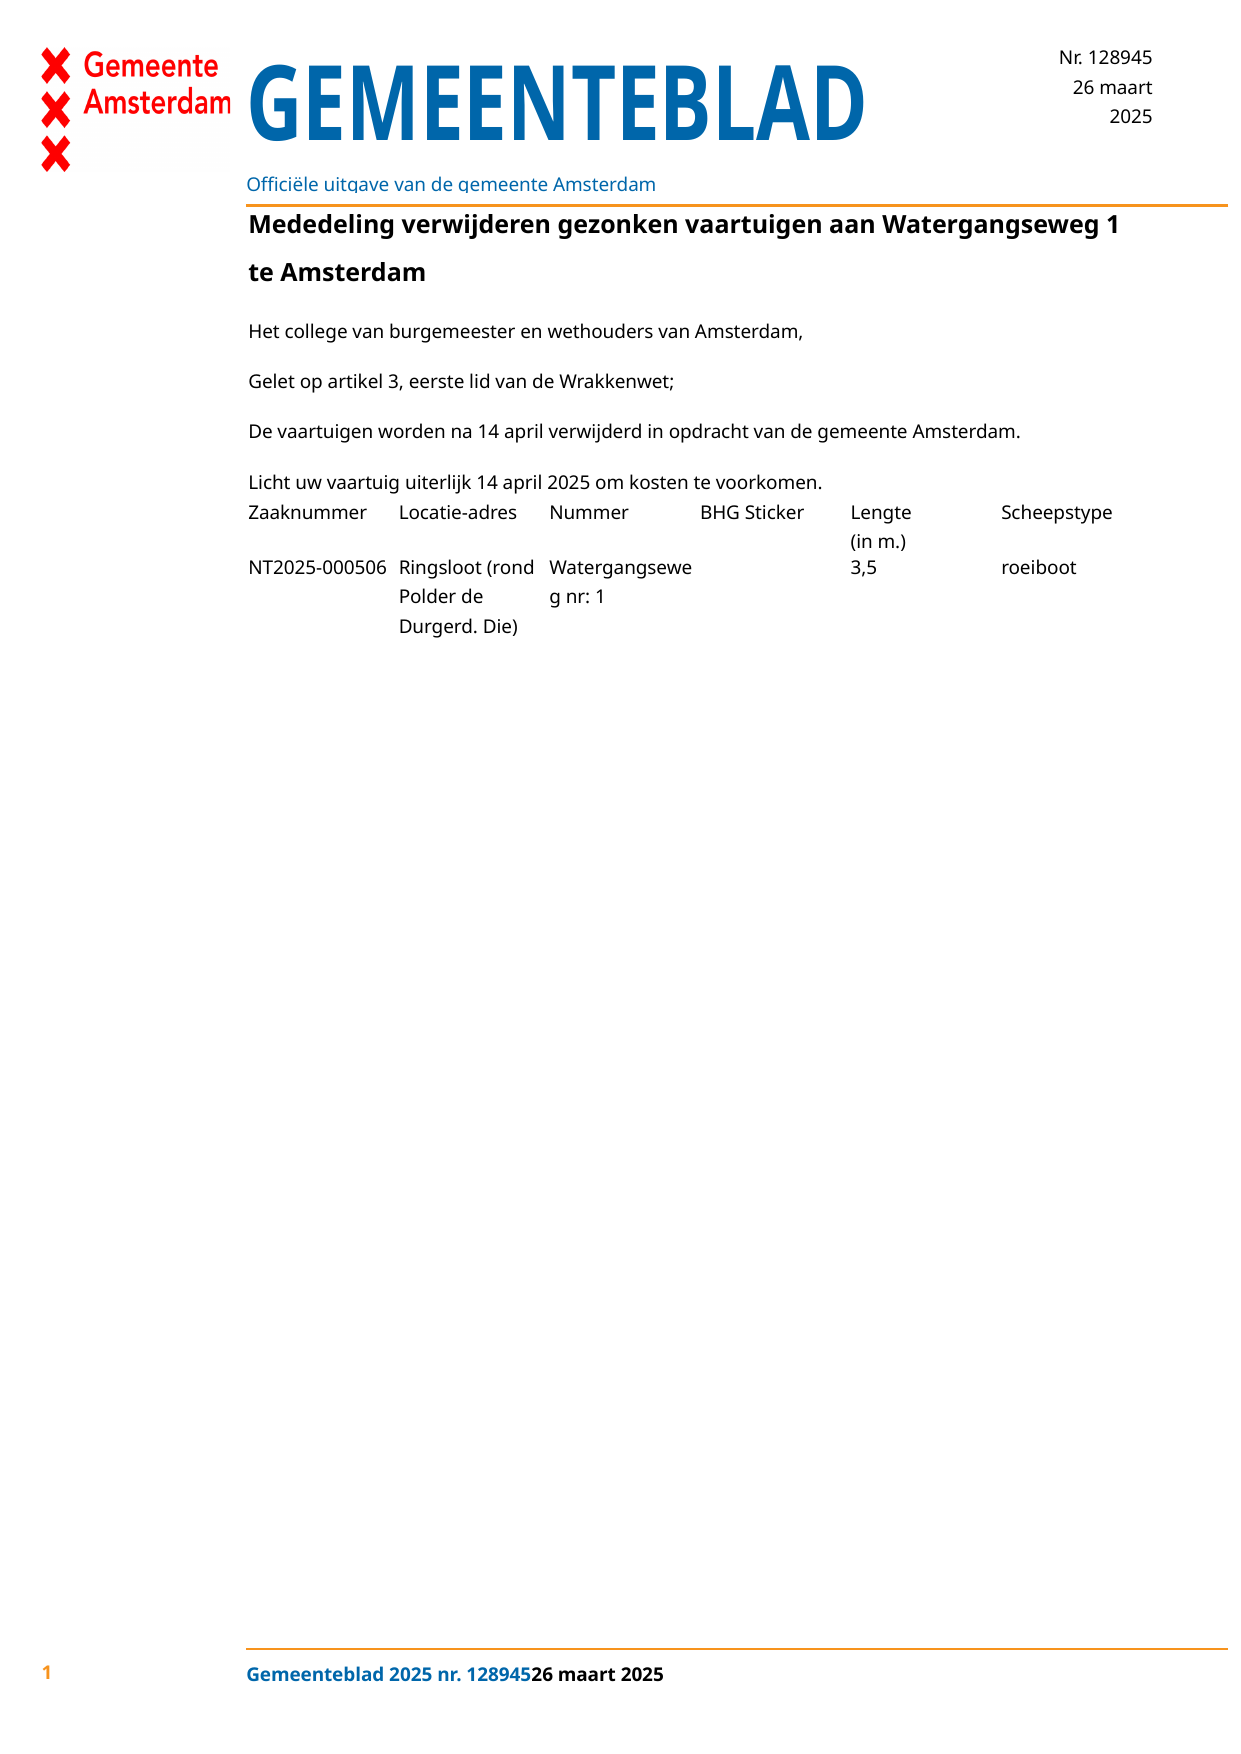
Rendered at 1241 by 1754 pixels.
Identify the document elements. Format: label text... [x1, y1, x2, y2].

table_header Nummer [549, 499, 700, 554]
table_header Locatie-adres [399, 499, 549, 554]
text Gelet op artikel 3, eerste lid van de Wrakkenwet; [248, 368, 1152, 394]
table_header Lengte (in m.) [850, 499, 1001, 554]
text De vaartuigen worden na 14 april verwijderd in opdracht van de gemeente Amsterdam. [248, 419, 1152, 444]
table_cell Watergangseweg nr: 1 [549, 554, 700, 639]
table_cell NT2025-000506 [248, 554, 398, 639]
text Het college van burgemeester en wethouders van Amsterdam, [248, 318, 1152, 344]
table_cell Ringsloot (rond Polder de Durgerd. Die) [399, 554, 549, 639]
table_cell [700, 554, 850, 639]
text Mededeling verwijderen gezonken vaartuigen aan Watergangseweg 1 te Amsterdam [248, 207, 1152, 288]
text Licht uw vaartuig uiterlijk 14 april 2025 om kosten te voorkomen. [248, 469, 1152, 495]
table_cell roeiboot [1001, 554, 1152, 639]
table_header Zaaknummer [248, 499, 398, 554]
table_header Scheepstype [1001, 499, 1152, 554]
table_header BHG Sticker [700, 499, 850, 554]
table_cell 3,5 [850, 554, 1001, 639]
picture [41, 47, 231, 172]
